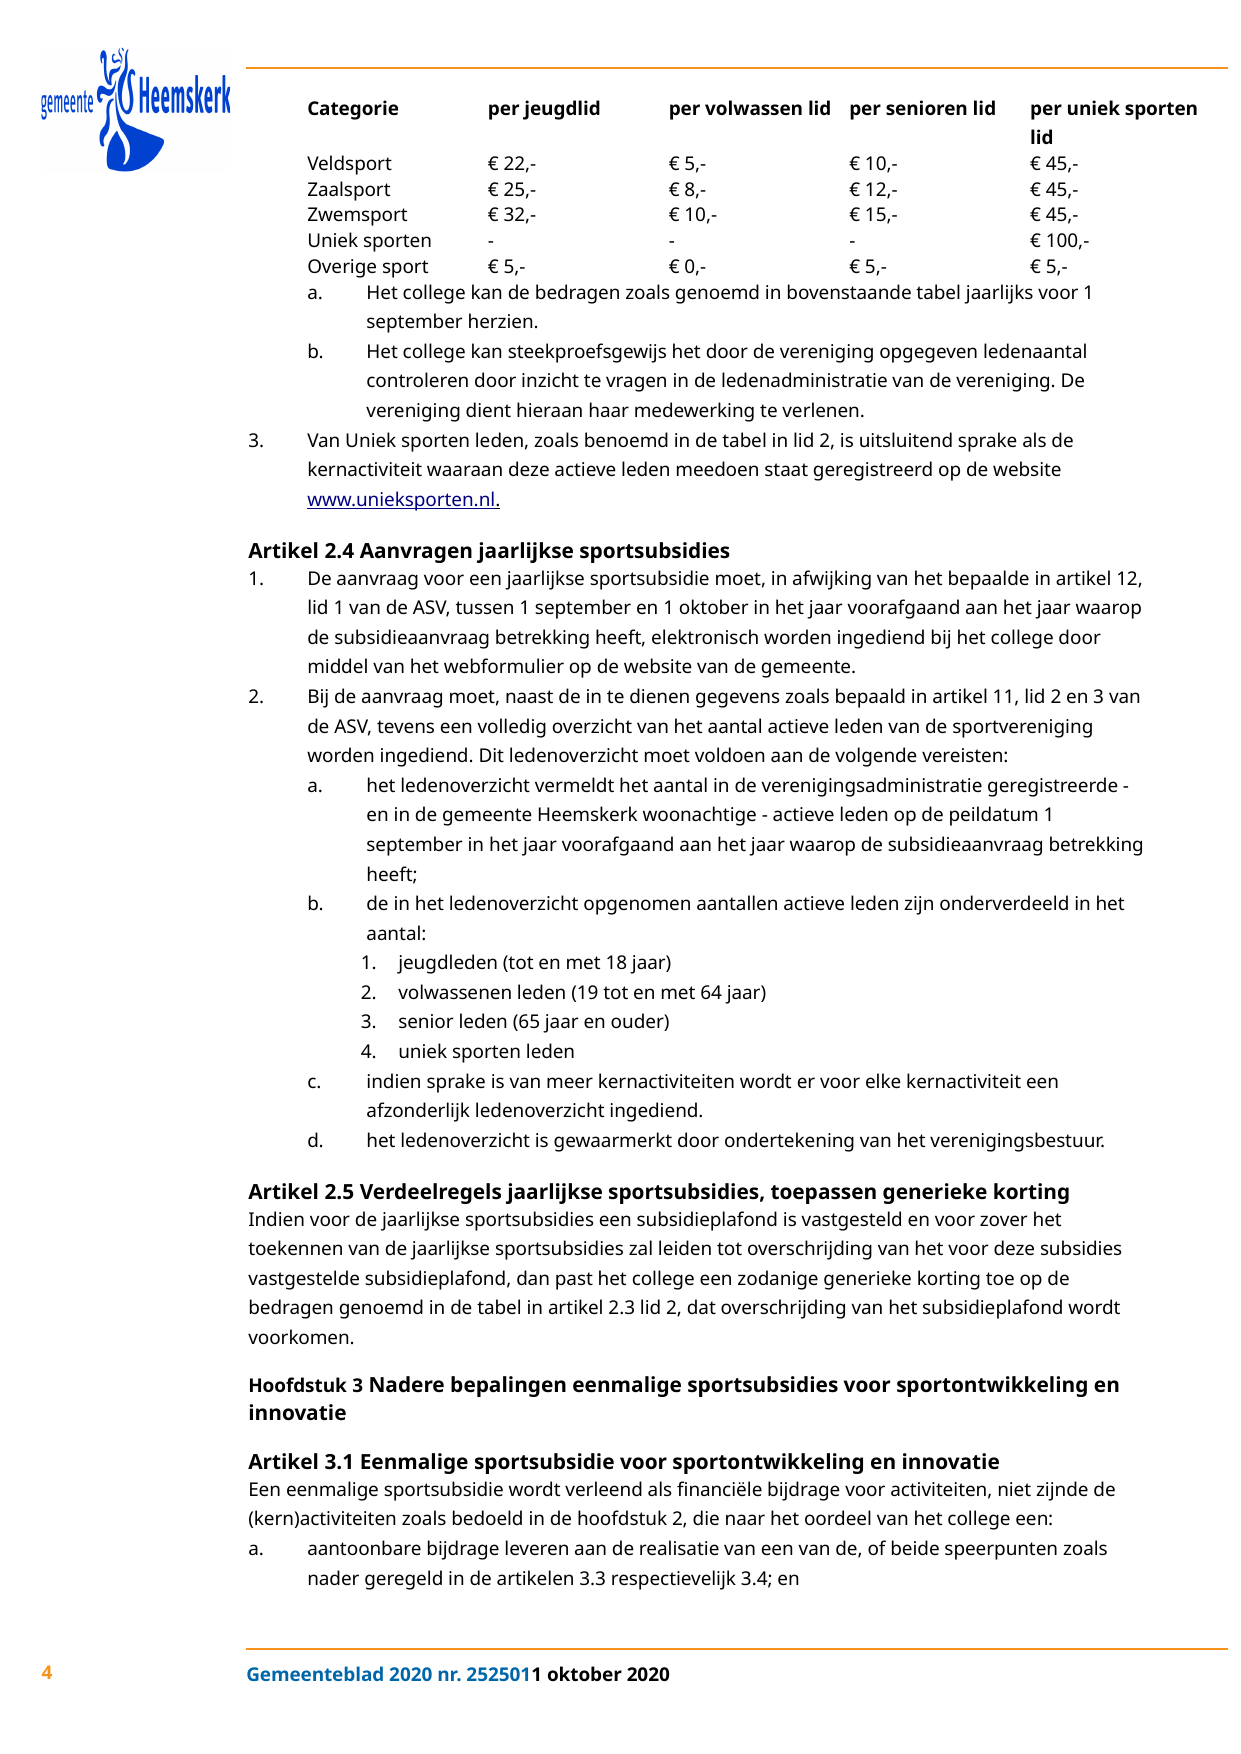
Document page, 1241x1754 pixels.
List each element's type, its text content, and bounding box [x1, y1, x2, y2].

table_cell - [849, 228, 1030, 253]
text Artikel 3.1 Eenmalige sportsubsidie voor sportontwikkeling en innovatie [248, 1447, 1152, 1476]
table_cell € 32,- [488, 202, 668, 227]
text Artikel 2.5 Verdeelregels jaarlijkse sportsubsidies, toepassen generieke korting [248, 1177, 1152, 1206]
list De aanvraag voor een jaarlijkse sportsubsidie moet, in afwijking van het bepaalde in artikel 12, lid 1 van de ASV, tussen 1 september en 1 oktober in het jaar voorafgaand aan het jaar waarop de subsidieaanvraag betrekking heeft, elektronisch worden ingediend bij het college door middel van het webformulier op de website van de gemeente. [248, 565, 1152, 679]
table_cell € 45,- [1030, 202, 1211, 227]
list volwassenen leden (19 tot en met 64 jaar) [361, 979, 1152, 1005]
table_cell Zwemsport [307, 202, 488, 227]
list senior leden (65 jaar en ouder) [361, 1009, 1152, 1034]
table_cell € 12,- [849, 176, 1030, 202]
text Hoofdstuk 3 Nadere bepalingen eenmalige sportsubsidies voor sportontwikkeling en innovatie [248, 1370, 1152, 1427]
list jeugdleden (tot en met 18 jaar) [361, 949, 1152, 975]
list aantoonbare bijdrage leveren aan de realisatie van een van de, of beide speerpunten zoals nader geregeld in de artikelen 3.3 respectievelijk 3.4; en [248, 1535, 1152, 1590]
table_cell Veldsport [307, 150, 488, 176]
list het ledenoverzicht vermeldt het aantal in de verenigingsadministratie geregistreerde - en in de gemeente Heemskerk woonachtige - actieve leden op de peildatum 1 september in het jaar voorafgaand aan het jaar waarop de subsidieaanvraag betrekking heeft; [307, 772, 1152, 886]
table_cell € 0,- [669, 253, 849, 279]
text Een eenmalige sportsubsidie wordt verleend als financiële bijdrage voor activiteiten, niet zijnde de (kern)activiteiten zoals bedoeld in de hoofdstuk 2, die naar het oordeel van het college een: [248, 1476, 1152, 1531]
table_cell € 5,- [1030, 253, 1211, 279]
table_cell € 25,- [488, 176, 668, 202]
table_header per jeugdlid [488, 95, 668, 150]
table_header Categorie [307, 95, 488, 150]
list de in het ledenoverzicht opgenomen aantallen actieve leden zijn onderverdeeld in het aantal: [307, 890, 1152, 946]
list Het college kan de bedragen zoals genoemd in bovenstaande tabel jaarlijks voor 1 september herzien. [307, 279, 1152, 334]
list Bij de aanvraag moet, naast de in te dienen gegevens zoals bepaald in artikel 11, lid 2 en 3 van de ASV, tevens een volledig overzicht van het aantal actieve leden van de sportvereniging worden ingediend. Dit ledenoverzicht moet voldoen aan de volgende vereisten: [248, 683, 1152, 768]
list Het college kan steekproefsgewijs het door de vereniging opgegeven ledenaantal controleren door inzicht te vragen in de ledenadministratie van de vereniging. De vereniging dient hieraan haar medewerking te verlenen. [307, 338, 1152, 423]
list uniek sporten leden [361, 1038, 1152, 1064]
table_cell € 45,- [1030, 176, 1211, 202]
table_header per volwassen lid [669, 95, 849, 150]
table_cell € 8,- [669, 176, 849, 202]
table_cell € 5,- [669, 150, 849, 176]
table_cell € 5,- [849, 253, 1030, 279]
table_cell Uniek sporten [307, 228, 488, 253]
table_cell € 45,- [1030, 150, 1211, 176]
table_cell - [488, 228, 668, 253]
list het ledenoverzicht is gewaarmerkt door ondertekening van het verenigingsbestuur. [307, 1127, 1152, 1153]
table_cell Overige sport [307, 253, 488, 279]
table_cell € 10,- [849, 150, 1030, 176]
table_cell € 5,- [488, 253, 668, 279]
table_cell € 10,- [669, 202, 849, 227]
list Van Uniek sporten leden, zoals benoemd in de tabel in lid 2, is uitsluitend sprake als de kernactiviteit waaraan deze actieve leden meedoen staat geregistreerd op de website www.unieksporten.nl. [248, 427, 1152, 512]
table_cell - [669, 228, 849, 253]
table_header per senioren lid [849, 95, 1030, 150]
table_cell € 22,- [488, 150, 668, 176]
table_cell € 15,- [849, 202, 1030, 227]
picture [41, 47, 231, 172]
table_header per uniek sporten lid [1030, 95, 1211, 150]
text Indien voor de jaarlijkse sportsubsidies een subsidieplafond is vastgesteld en voor zover het toekennen van de jaarlijkse sportsubsidies zal leiden tot overschrijding van het voor deze subsidies vastgestelde subsidieplafond, dan past het college een zodanige generieke korting toe op de bedragen genoemd in de tabel in artikel 2.3 lid 2, dat overschrijding van het subsidieplafond wordt voorkomen. [248, 1206, 1152, 1350]
list indien sprake is van meer kernactiviteiten wordt er voor elke kernactiviteit een afzonderlijk ledenoverzicht ingediend. [307, 1068, 1152, 1123]
table_cell Zaalsport [307, 176, 488, 202]
table_cell € 100,- [1030, 228, 1211, 253]
text Artikel 2.4 Aanvragen jaarlijkse sportsubsidies [248, 536, 1152, 565]
